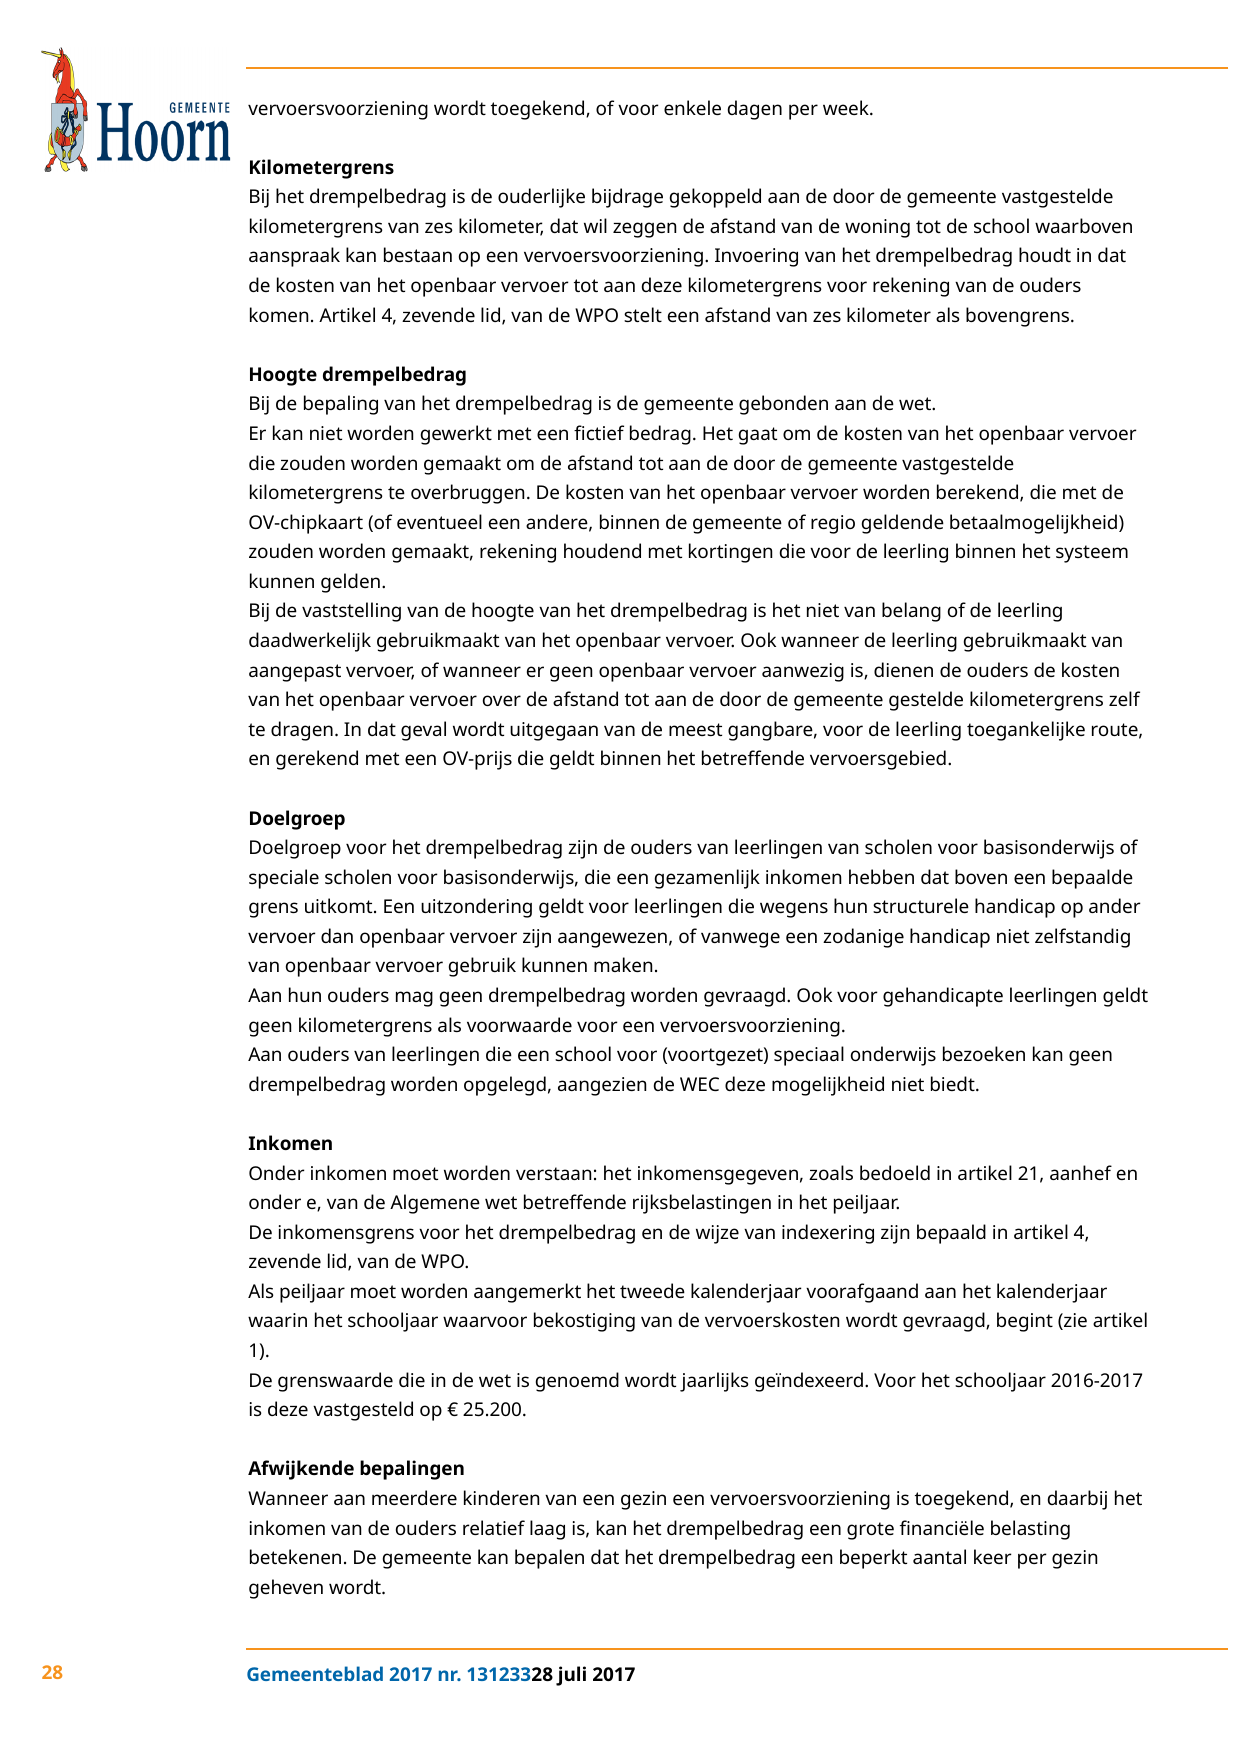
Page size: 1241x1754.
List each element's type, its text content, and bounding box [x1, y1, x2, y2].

text De inkomensgrens voor het drempelbedrag en de wijze van indexering zijn bepaald in artikel 4, zevende lid, van de WPO. [248, 1219, 1152, 1274]
text Doelgroep voor het drempelbedrag zijn de ouders van leerlingen van scholen voor basisonderwijs of speciale scholen voor basisonderwijs, die een gezamenlijk inkomen hebben dat boven een bepaalde grens uitkomt. Een uitzondering geldt voor leerlingen die wegens hun structurele handicap op ander vervoer dan openbaar vervoer zijn aangewezen, of vanwege een zodanige handicap niet zelfstandig van openbaar vervoer gebruik kunnen maken. [248, 834, 1152, 978]
text Onder inkomen moet worden verstaan: het inkomensgegeven, zoals bedoeld in artikel 21, aanhef en onder e, van de Algemene wet betreffende rijksbelastingen in het peiljaar. [248, 1160, 1152, 1215]
text Inkomen [248, 1130, 1152, 1156]
text Aan ouders van leerlingen die een school voor (voortgezet) speciaal onderwijs bezoeken kan geen drempelbedrag worden opgelegd, aangezien de WEC deze mogelijkheid niet biedt. [248, 1041, 1152, 1097]
text vervoersvoorziening wordt toegekend, of voor enkele dagen per week. [248, 95, 1152, 121]
text Aan hun ouders mag geen drempelbedrag worden gevraagd. Ook voor gehandicapte leerlingen geldt geen kilometergrens als voorwaarde voor een vervoersvoorziening. [248, 982, 1152, 1038]
text Bij de bepaling van het drempelbedrag is de gemeente gebonden aan de wet. [248, 391, 1152, 416]
text Hoogte drempelbedrag [248, 361, 1152, 387]
text Bij de vaststelling van de hoogte van het drempelbedrag is het niet van belang of de leerling daadwerkelijk gebruikmaakt van het openbaar vervoer. Ook wanneer de leerling gebruikmaakt van aangepast vervoer, of wanneer er geen openbaar vervoer aanwezig is, dienen de ouders de kosten van het openbaar vervoer over de afstand tot aan de door de gemeente gestelde kilometergrens zelf te dragen. In dat geval wordt uitgegaan van de meest gangbare, voor de leerling toegankelijke route, en gerekend met een OV-prijs die geldt binnen het betreffende vervoersgebied. [248, 598, 1152, 771]
text Bij het drempelbedrag is de ouderlijke bijdrage gekoppeld aan de door de gemeente vastgestelde kilometergrens van zes kilometer, dat wil zeggen de afstand van de woning tot de school waarboven aanspraak kan bestaan op een vervoersvoorziening. Invoering van het drempelbedrag houdt in dat de kosten van het openbaar vervoer tot aan deze kilometergrens voor rekening van de ouders komen. Artikel 4, zevende lid, van de WPO stelt een afstand van zes kilometer als bovengrens. [248, 183, 1152, 328]
text Wanneer aan meerdere kinderen van een gezin een vervoersvoorziening is toegekend, en daarbij het inkomen van de ouders relatief laag is, kan het drempelbedrag een grote financiële belasting betekenen. De gemeente kan bepalen dat het drempelbedrag een beperkt aantal keer per gezin geheven wordt. [248, 1485, 1152, 1600]
text Kilometergrens [248, 154, 1152, 180]
text De grenswaarde die in de wet is genoemd wordt jaarlijks geïndexeerd. Voor het schooljaar 2016-2017 is deze vastgesteld op € 25.200. [248, 1367, 1152, 1422]
text Afwijkende bepalingen [248, 1456, 1152, 1481]
text Als peiljaar moet worden aangemerkt het tweede kalenderjaar voorafgaand aan het kalenderjaar waarin het schooljaar waarvoor bekostiging van de vervoerskosten wordt gevraagd, begint (zie artikel 1). [248, 1278, 1152, 1363]
text Doelgroep [248, 805, 1152, 831]
picture [41, 47, 231, 172]
text Er kan niet worden gewerkt met een fictief bedrag. Het gaat om de kosten van het openbaar vervoer die zouden worden gemaakt om de afstand tot aan de door de gemeente vastgestelde kilometergrens te overbruggen. De kosten van het openbaar vervoer worden berekend, die met de OV-chipkaart (of eventueel een andere, binnen de gemeente of regio geldende betaalmogelijkheid) zouden worden gemaakt, rekening houdend met kortingen die voor de leerling binnen het systeem kunnen gelden. [248, 420, 1152, 594]
